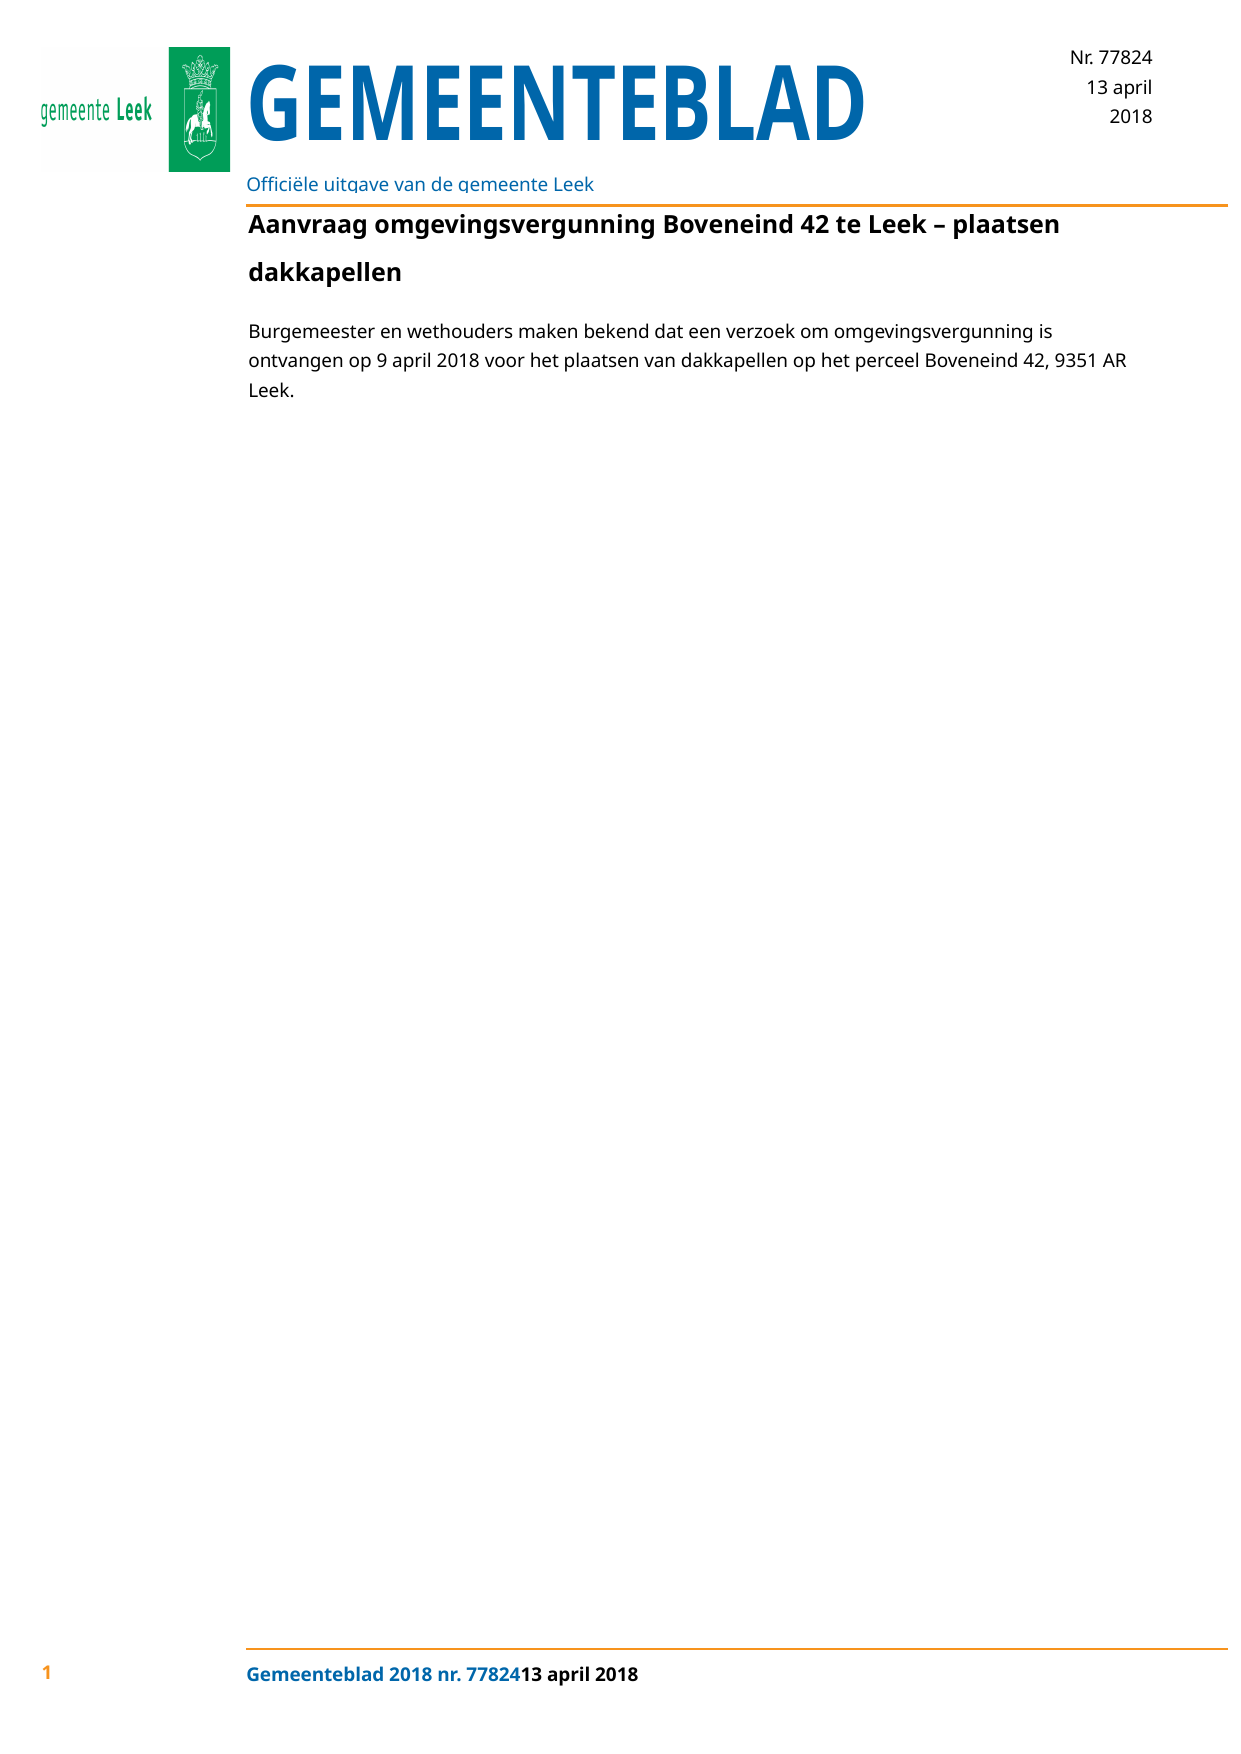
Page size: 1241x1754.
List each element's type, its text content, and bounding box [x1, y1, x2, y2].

text Aanvraag omgevingsvergunning Boveneind 42 te Leek – plaatsen dakkapellen [248, 207, 1152, 288]
text Burgemeester en wethouders maken bekend dat een verzoek om omgevingsvergunning is ontvangen op 9 april 2018 voor het plaatsen van dakkapellen op het perceel Boveneind 42, 9351 AR Leek. [248, 318, 1152, 403]
picture [41, 47, 231, 172]
